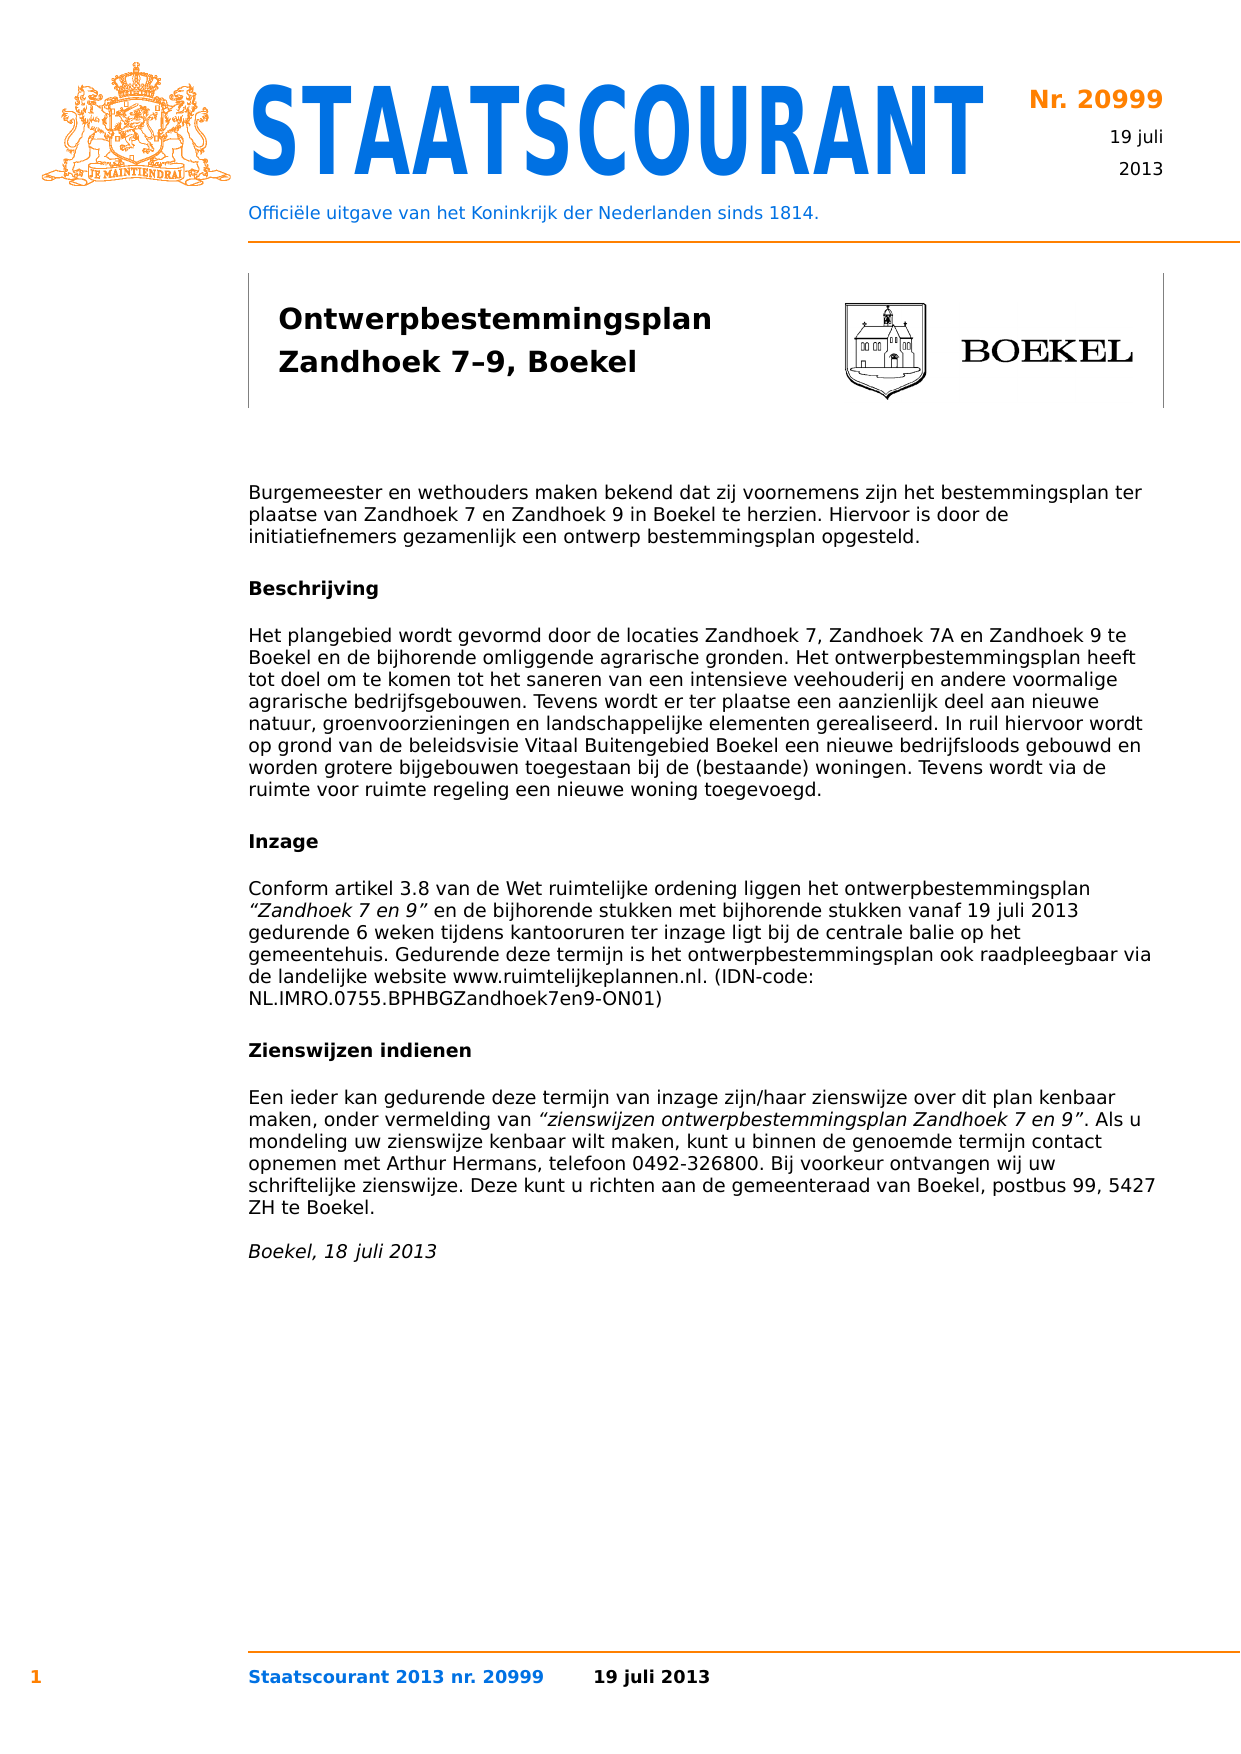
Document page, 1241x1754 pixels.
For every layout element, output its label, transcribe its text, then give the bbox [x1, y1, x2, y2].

text Een ieder kan gedurende deze termijn van inzage zijn/haar zienswijze over dit plan kenbaar maken, onder vermelding van “zienswijzen ontwerpbestemmingsplan Zandhoek 7 en 9”. Als u mondeling uw zienswijze kenbaar wilt maken, kunt u binnen de genoemde termijn contact opnemen met Arthur Hermans, telefoon 0492-326800. Bij voorkeur ontvangen wij uw schriftelijke zienswijze. Deze kunt u richten aan de gemeenteraad van Boekel, postbus 99, 5427 ZH te Boekel. [248, 1087, 1163, 1219]
table_header STAATSCOURANT [248, 62, 998, 203]
text Boekel, 18 juli 2013 [248, 1241, 1163, 1263]
subtitle Zienswijzen indienen [248, 1040, 1163, 1062]
table_header Nr. 20999 [998, 62, 1240, 121]
text Burgemeester en wethouders maken bekend dat zij voornemens zijn het bestemmingsplan ter plaatse van Zandhoek 7 en Zandhoek 9 in Boekel te herzien. Hiervoor is door de initiatiefnemers gezamenlijk een ontwerp bestemmingsplan opgesteld. [248, 482, 1163, 548]
table_header [25, 62, 248, 241]
text Conform artikel 3.8 van de Wet ruimtelijke ordening liggen het ontwerpbestemmingsplan “Zandhoek 7 en 9” en de bijhorende stukken met bijhorende stukken vanaf 19 juli 2013 gedurende 6 weken tijdens kantooruren ter inzage ligt bij de centrale balie op het gemeentehuis. Gedurende deze termijn is het ontwerpbestemmingsplan ook raadpleegbaar via de landelijke website www.ruimtelijkeplannen.nl. (IDN-code: NL.IMRO.0755.BPHBGZandhoek7en9-ON01) [248, 878, 1163, 1010]
table_cell Officiële uitgave van het Koninkrijk der Nederlanden sinds 1814. [248, 203, 1240, 241]
subtitle Ontwerpbestemmingsplan Zandhoek 7–9, Boekel [249, 273, 1163, 408]
table_cell 2013 [998, 153, 1240, 203]
picture [844, 302, 1134, 403]
subtitle Beschrijving [248, 578, 1163, 600]
table_cell 19 juli [998, 121, 1240, 153]
picture [41, 62, 231, 186]
text Het plangebied wordt gevormd door de locaties Zandhoek 7, Zandhoek 7A en Zandhoek 9 te Boekel en de bijhorende omliggende agrarische gronden. Het ontwerpbestemmingsplan heeft tot doel om te komen tot het saneren van een intensieve veehouderij en andere voormalige agrarische bedrijfsgebouwen. Tevens wordt er ter plaatse een aanzienlijk deel aan nieuwe natuur, groenvoorzieningen en landschappelijke elementen gerealiseerd. In ruil hiervoor wordt op grond van de beleidsvisie Vitaal Buitengebied Boekel een nieuwe bedrijfsloods gebouwd en worden grotere bijgebouwen toegestaan bij de (bestaande) woningen. Tevens wordt via de ruimte voor ruimte regeling een nieuwe woning toegevoegd. [248, 625, 1163, 801]
subtitle Inzage [248, 831, 1163, 853]
